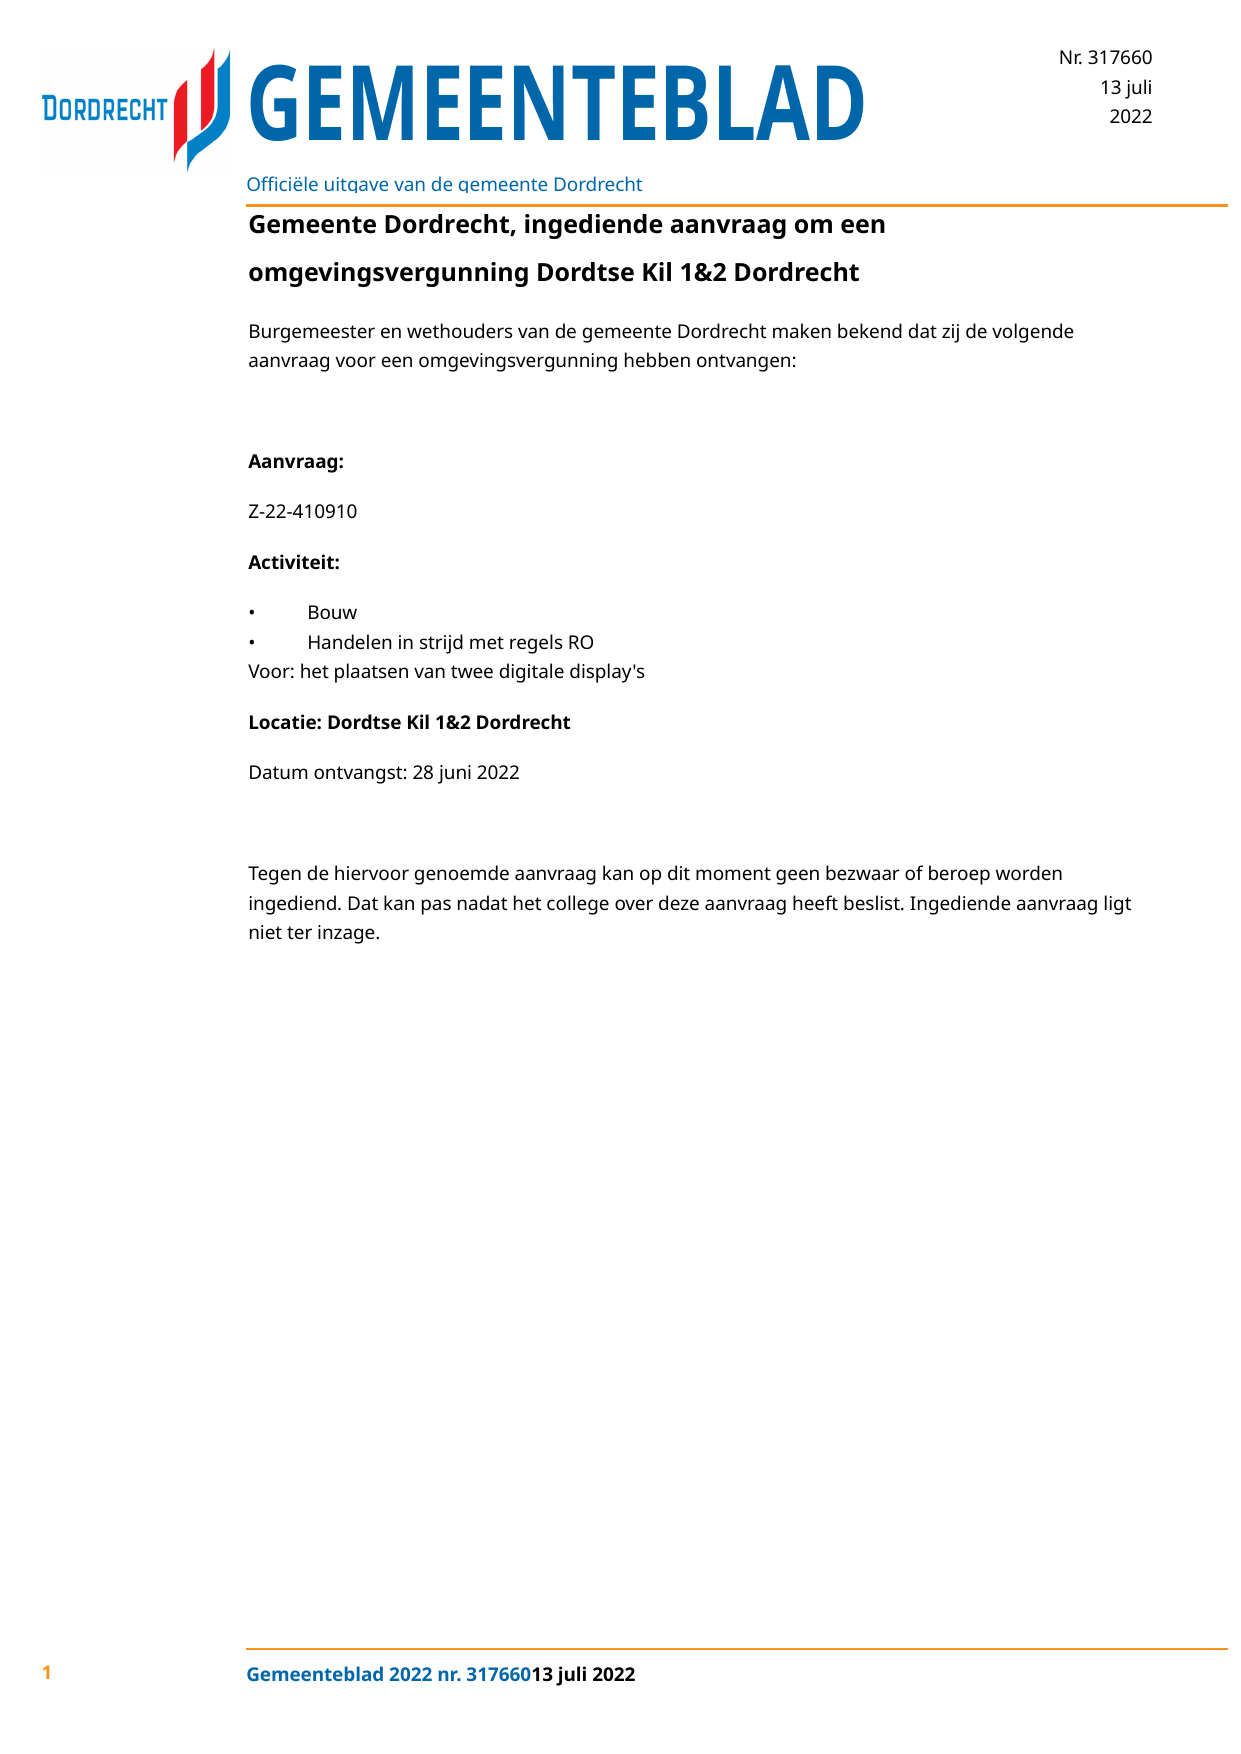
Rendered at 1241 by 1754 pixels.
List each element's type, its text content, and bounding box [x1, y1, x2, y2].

text Burgemeester en wethouders van de gemeente Dordrecht maken bekend dat zij de volgende aanvraag voor een omgevingsvergunning hebben ontvangen: [248, 318, 1152, 373]
text Locatie: Dordtse Kil 1&2 Dordrecht [248, 709, 1152, 735]
list Bouw [248, 599, 1152, 625]
picture [41, 47, 231, 172]
text Tegen de hiervoor genoemde aanvraag kan op dit moment geen bezwaar of beroep worden ingediend. Dat kan pas nadat het college over deze aanvraag heeft beslist. Ingediende aanvraag ligt niet ter inzage. [248, 860, 1152, 945]
text Voor: het plaatsen van twee digitale display's [248, 659, 1152, 684]
list Handelen in strijd met regels RO [248, 629, 1152, 655]
text Gemeente Dordrecht, ingediende aanvraag om een omgevingsvergunning Dordtse Kil 1&2 Dordrecht [248, 207, 1152, 288]
text Aanvraag: [248, 448, 1152, 474]
text Datum ontvangst: 28 juni 2022 [248, 759, 1152, 785]
text Z-22-410910 [248, 499, 1152, 524]
text Activiteit: [248, 549, 1152, 575]
